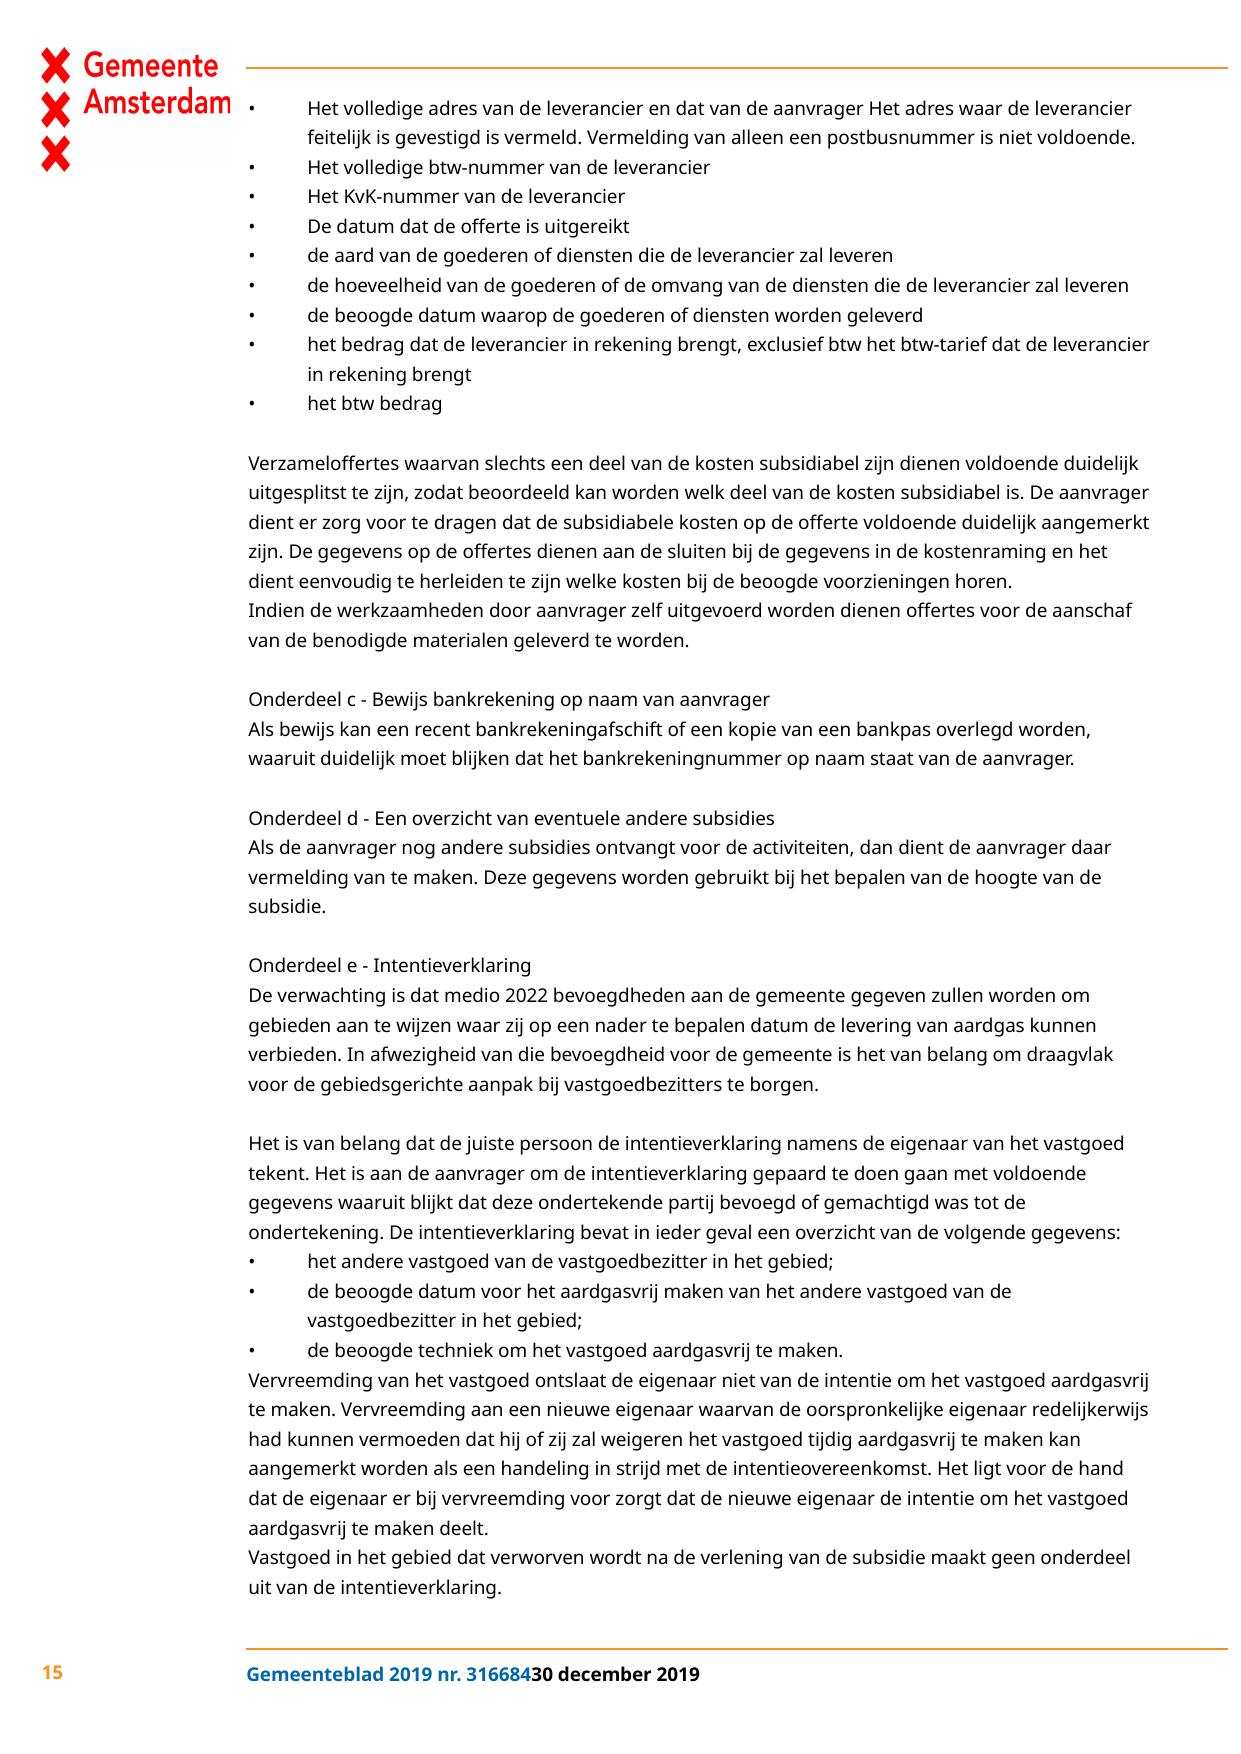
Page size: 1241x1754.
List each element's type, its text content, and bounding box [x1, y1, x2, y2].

text Onderdeel c - Bewijs bankrekening op naam van aanvrager [248, 686, 1152, 712]
list het andere vastgoed van de vastgoedbezitter in het gebied; [248, 1248, 1152, 1274]
list de beoogde datum waarop de goederen of diensten worden geleverd [248, 302, 1152, 328]
list De datum dat de offerte is uitgereikt [248, 213, 1152, 239]
text Vastgoed in het gebied dat verworven wordt na de verlening van de subsidie maakt geen onderdeel uit van de intentieverklaring. [248, 1544, 1152, 1600]
text Onderdeel e - Intentieverklaring [248, 953, 1152, 978]
text Als bewijs kan een recent bankrekeningafschift of een kopie van een bankpas overlegd worden, waaruit duidelijk moet blijken dat het bankrekeningnummer op naam staat van de aanvrager. [248, 716, 1152, 771]
text Indien de werkzaamheden door aanvrager zelf uitgevoerd worden dienen offertes voor de aanschaf van de benodigde materialen geleverd te worden. [248, 598, 1152, 653]
list het bedrag dat de leverancier in rekening brengt, exclusief btw het btw-tarief dat de leverancier in rekening brengt [248, 331, 1152, 387]
list de aard van de goederen of diensten die de leverancier zal leveren [248, 243, 1152, 268]
text Vervreemding van het vastgoed ontslaat de eigenaar niet van de intentie om het vastgoed aardgasvrij te maken. Vervreemding aan een nieuwe eigenaar waarvan de oorspronkelijke eigenaar redelijkerwijs had kunnen vermoeden dat hij of zij zal weigeren het vastgoed tijdig aardgasvrij te maken kan aangemerkt worden als een handeling in strijd met de intentieovereenkomst. Het ligt voor de hand dat de eigenaar er bij vervreemding voor zorgt dat de nieuwe eigenaar de intentie om het vastgoed aardgasvrij te maken deelt. [248, 1367, 1152, 1541]
list Het volledige btw-nummer van de leverancier [248, 154, 1152, 180]
text De verwachting is dat medio 2022 bevoegdheden aan de gemeente gegeven zullen worden om gebieden aan te wijzen waar zij op een nader te bepalen datum de levering van aardgas kunnen verbieden. In afwezigheid van die bevoegdheid voor de gemeente is het van belang om draagvlak voor de gebiedsgerichte aanpak bij vastgoedbezitters te borgen. [248, 982, 1152, 1097]
list de hoeveelheid van de goederen of de omvang van de diensten die de leverancier zal leveren [248, 272, 1152, 298]
text Als de aanvrager nog andere subsidies ontvangt voor de activiteiten, dan dient de aanvrager daar vermelding van te maken. Deze gegevens worden gebruikt bij het bepalen van de hoogte van de subsidie. [248, 834, 1152, 919]
text Verzameloffertes waarvan slechts een deel van de kosten subsidiabel zijn dienen voldoende duidelijk uitgesplitst te zijn, zodat beoordeeld kan worden welk deel van de kosten subsidiabel is. De aanvrager dient er zorg voor te dragen dat de subsidiabele kosten op de offerte voldoende duidelijk aangemerkt zijn. De gegevens op de offertes dienen aan de sluiten bij de gegevens in de kostenraming en het dient eenvoudig te herleiden te zijn welke kosten bij de beoogde voorzieningen horen. [248, 450, 1152, 594]
list de beoogde techniek om het vastgoed aardgasvrij te maken. [248, 1337, 1152, 1363]
text Het is van belang dat de juiste persoon de intentieverklaring namens de eigenaar van het vastgoed tekent. Het is aan de aanvrager om de intentieverklaring gepaard te doen gaan met voldoende gegevens waaruit blijkt dat deze ondertekende partij bevoegd of gemachtigd was tot de ondertekening. De intentieverklaring bevat in ieder geval een overzicht van de volgende gegevens: [248, 1130, 1152, 1245]
text Onderdeel d - Een overzicht van eventuele andere subsidies [248, 805, 1152, 831]
list Het volledige adres van de leverancier en dat van de aanvrager Het adres waar de leverancier feitelijk is gevestigd is vermeld. Vermelding van alleen een postbusnummer is niet voldoende. [248, 95, 1152, 150]
list Het KvK-nummer van de leverancier [248, 183, 1152, 209]
picture [41, 47, 231, 172]
list de beoogde datum voor het aardgasvrij maken van het andere vastgoed van de vastgoedbezitter in het gebied; [248, 1278, 1152, 1333]
list het btw bedrag [248, 391, 1152, 416]
